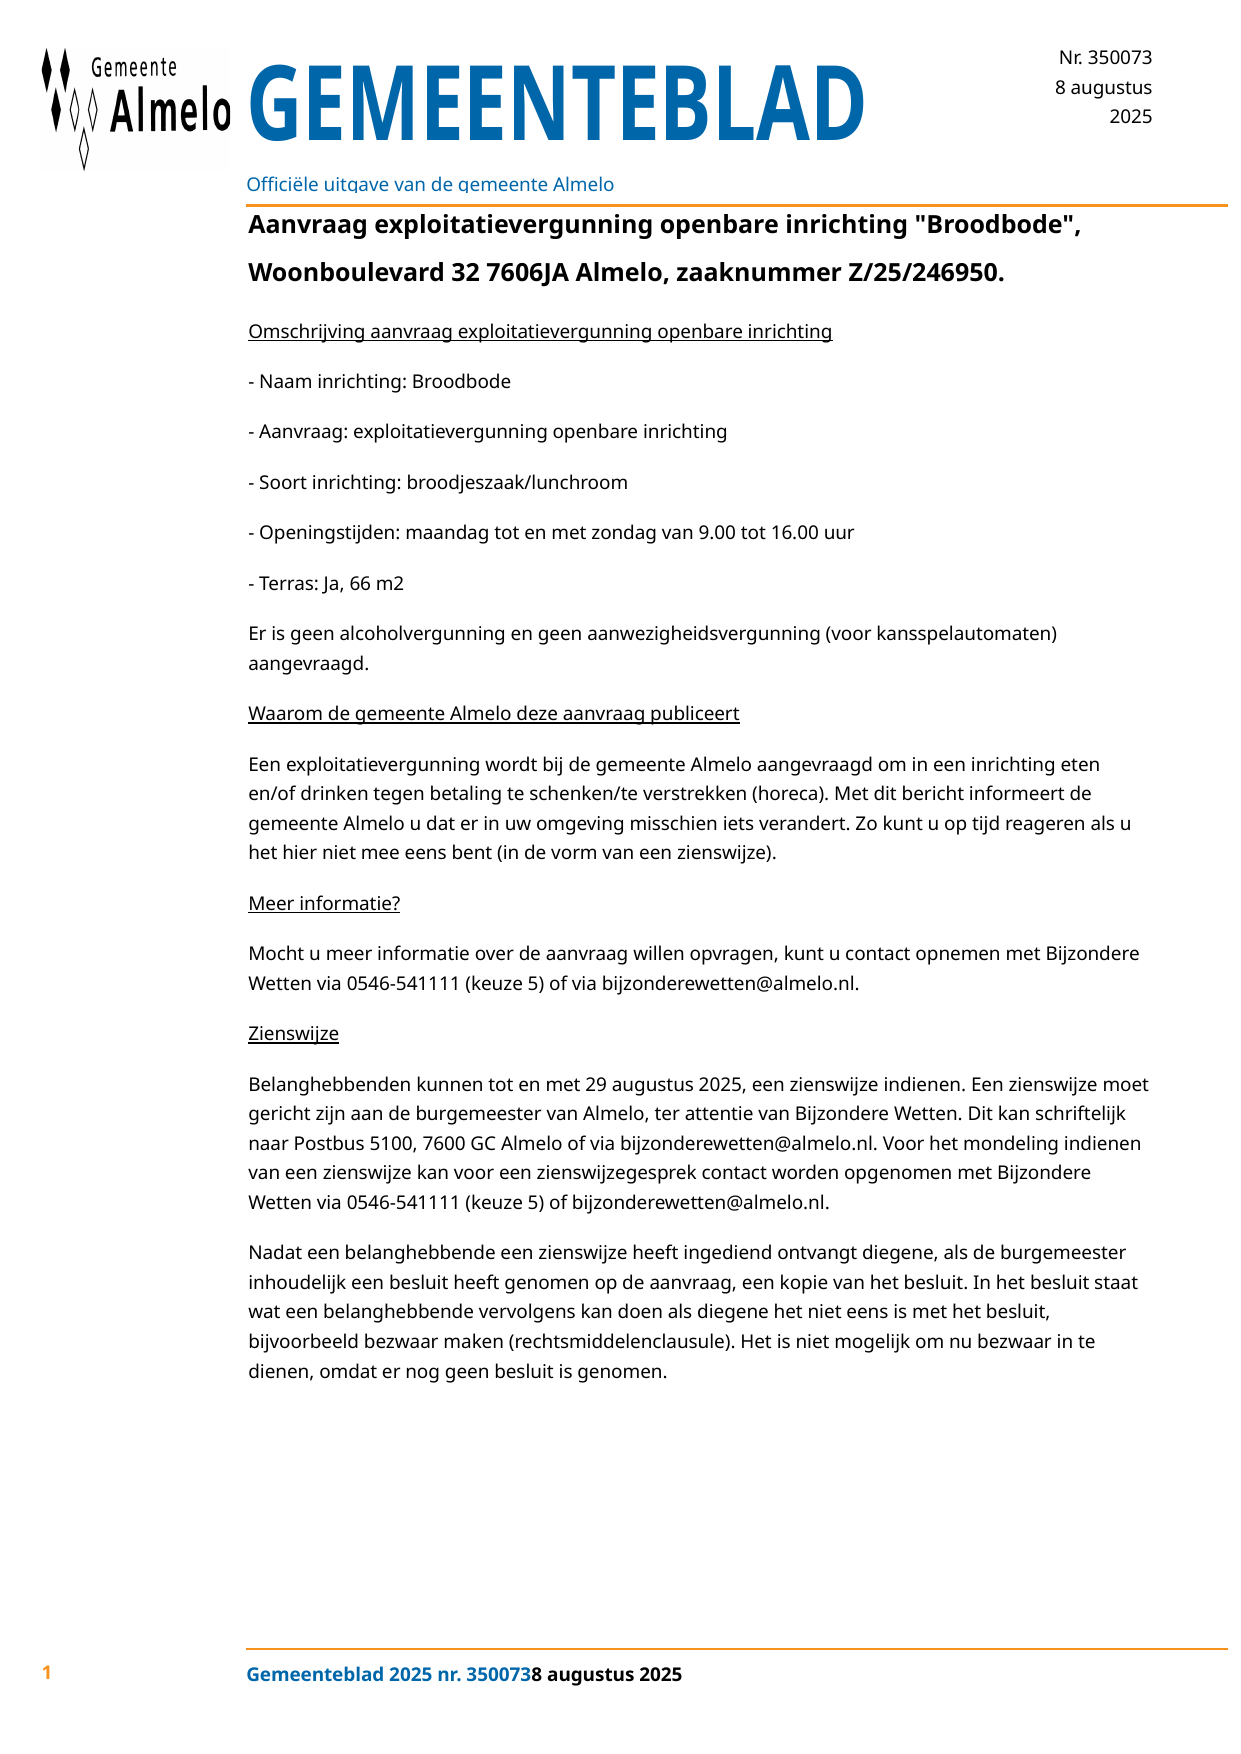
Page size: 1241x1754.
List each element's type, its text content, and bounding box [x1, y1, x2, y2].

text Meer informatie? [248, 890, 1152, 916]
text - Soort inrichting: broodjeszaak/lunchroom [248, 469, 1152, 495]
text Belanghebbenden kunnen tot en met 29 augustus 2025, een zienswijze indienen. Een zienswijze moet gericht zijn aan de burgemeester van Almelo, ter attentie van Bijzondere Wetten. Dit kan schriftelijk naar Postbus 5100, 7600 GC Almelo of via bijzonderewetten@almelo.nl. Voor het mondeling indienen van een zienswijze kan voor een zienswijzegesprek contact worden opgenomen met Bijzondere Wetten via 0546-541111 (keuze 5) of bijzonderewetten@almelo.nl. [248, 1071, 1152, 1215]
text Aanvraag exploitatievergunning openbare inrichting "Broodbode", Woonboulevard 32 7606JA Almelo, zaaknummer Z/25/246950. [248, 207, 1152, 288]
text Omschrijving aanvraag exploitatievergunning openbare inrichting [248, 318, 1152, 344]
text - Openingstijden: maandag tot en met zondag van 9.00 tot 16.00 uur [248, 519, 1152, 545]
text Er is geen alcoholvergunning en geen aanwezigheidsvergunning (voor kansspelautomaten) aangevraagd. [248, 620, 1152, 676]
text Mocht u meer informatie over de aanvraag willen opvragen, kunt u contact opnemen met Bijzondere Wetten via 0546-541111 (keuze 5) of via bijzonderewetten@almelo.nl. [248, 940, 1152, 996]
text - Naam inrichting: Broodbode [248, 368, 1152, 394]
text Waarom de gemeente Almelo deze aanvraag publiceert [248, 700, 1152, 726]
text - Terras: Ja, 66 m2 [248, 570, 1152, 596]
text Nadat een belanghebbende een zienswijze heeft ingediend ontvangt diegene, als de burgemeester inhoudelijk een besluit heeft genomen op de aanvraag, een kopie van het besluit. In het besluit staat wat een belanghebbende vervolgens kan doen als diegene het niet eens is met het besluit, bijvoorbeeld bezwaar maken (rechtsmiddelenclausule). Het is niet mogelijk om nu bezwaar in te dienen, omdat er nog geen besluit is genomen. [248, 1239, 1152, 1384]
text - Aanvraag: exploitatievergunning openbare inrichting [248, 419, 1152, 444]
picture [41, 47, 231, 172]
text Zienswijze [248, 1020, 1152, 1046]
text Een exploitatievergunning wordt bij de gemeente Almelo aangevraagd om in een inrichting eten en/of drinken tegen betaling te schenken/te verstrekken (horeca). Met dit bericht informeert de gemeente Almelo u dat er in uw omgeving misschien iets verandert. Zo kunt u op tijd reageren als u het hier niet mee eens bent (in de vorm van een zienswijze). [248, 751, 1152, 865]
